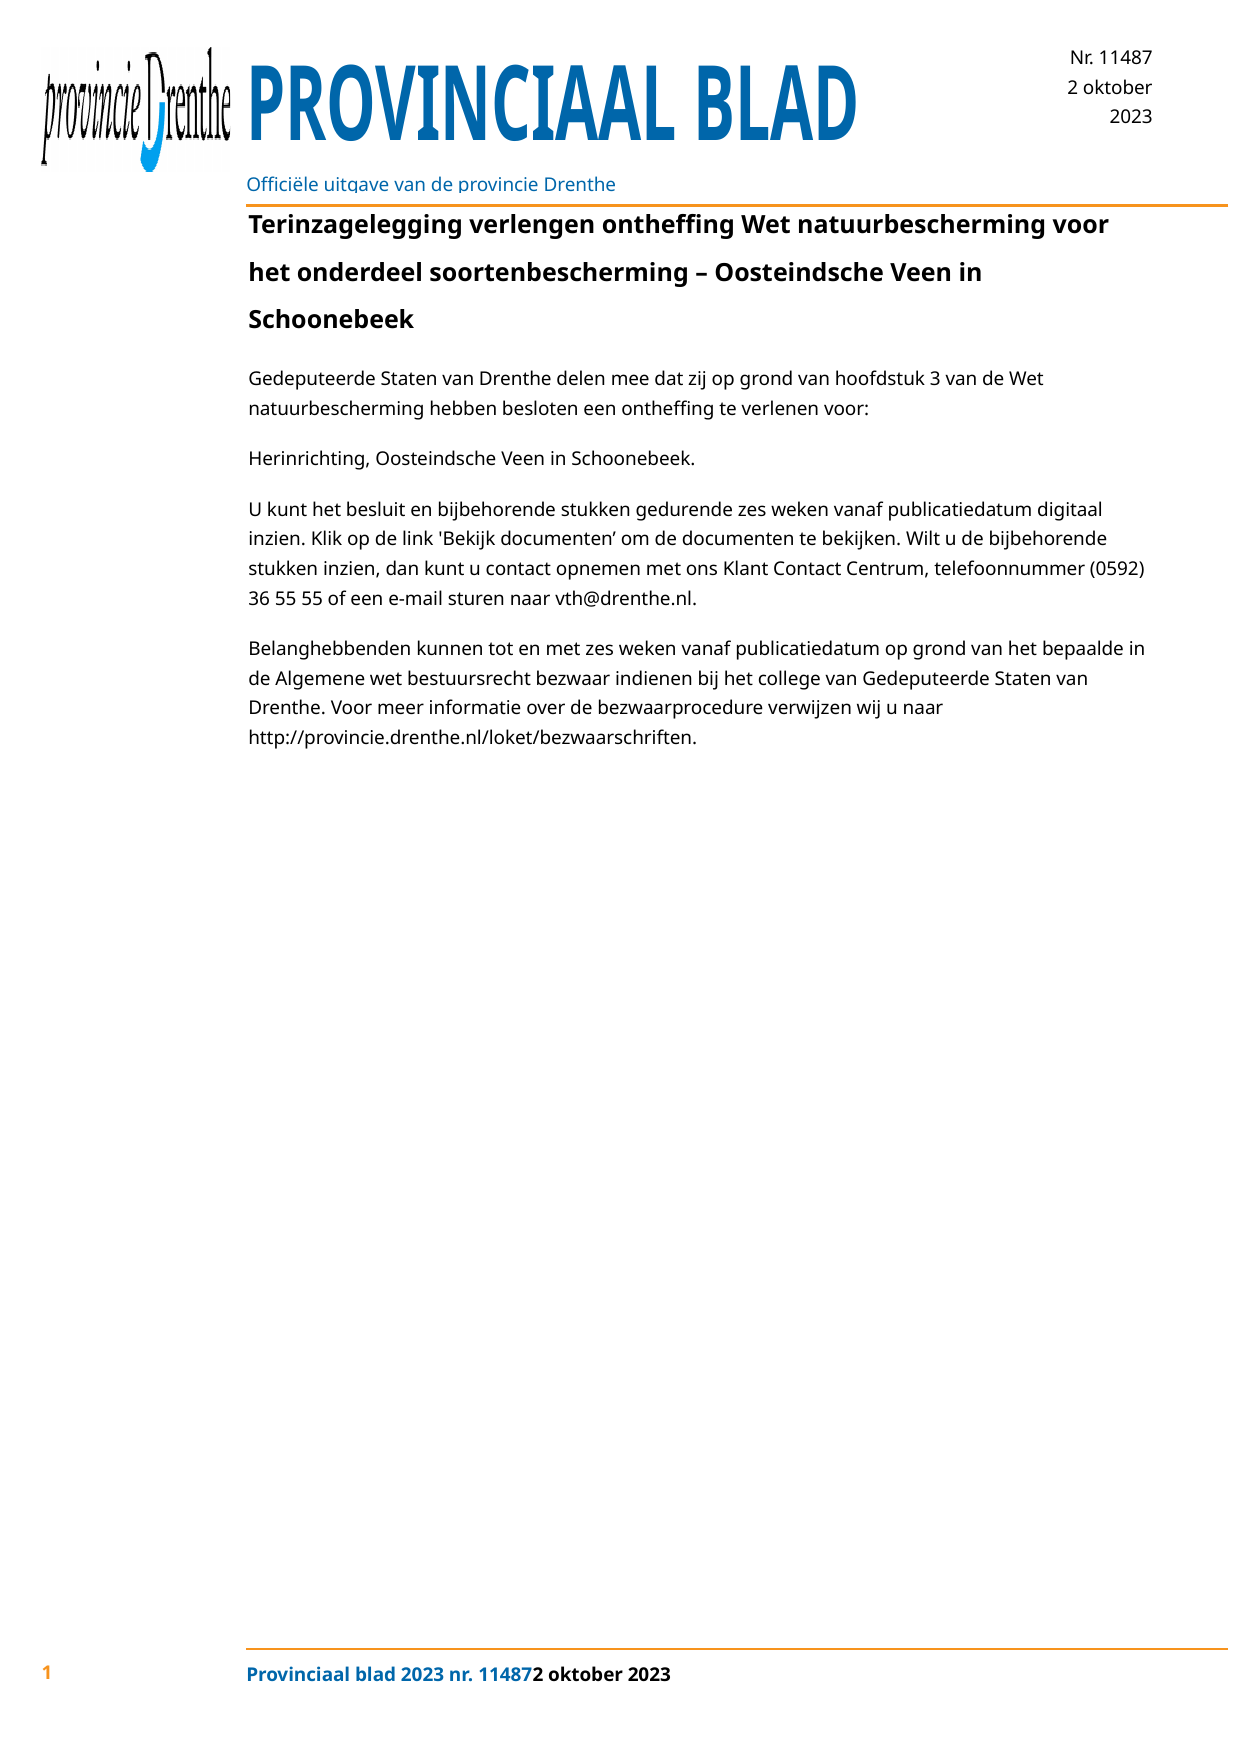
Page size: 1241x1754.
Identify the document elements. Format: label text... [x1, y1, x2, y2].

picture [41, 47, 231, 172]
text Herinrichting, Oosteindsche Veen in Schoonebeek. [248, 446, 1152, 471]
text U kunt het besluit en bijbehorende stukken gedurende zes weken vanaf publicatiedatum digitaal inzien. Klik op de link 'Bekijk documenten’ om de documenten te bekijken. Wilt u de bijbehorende stukken inzien, dan kunt u contact opnemen met ons Klant Contact Centrum, telefoonnummer (0592) 36 55 55 of een e-mail sturen naar vth@drenthe.nl. [248, 496, 1152, 610]
text Gedeputeerde Staten van Drenthe delen mee dat zij op grond van hoofdstuk 3 van de Wet natuurbescherming hebben besloten een ontheffing te verlenen voor: [248, 366, 1152, 421]
text Belanghebbenden kunnen tot en met zes weken vanaf publicatiedatum op grond van het bepaalde in de Algemene wet bestuursrecht bezwaar indienen bij het college van Gedeputeerde Staten van Drenthe. Voor meer informatie over de bezwaarprocedure verwijzen wij u naar http://provincie.drenthe.nl/loket/bezwaarschriften. [248, 635, 1152, 749]
text Terinzagelegging verlengen ontheffing Wet natuurbescherming voor het onderdeel soortenbescherming – Oosteindsche Veen in Schoonebeek [248, 207, 1152, 336]
